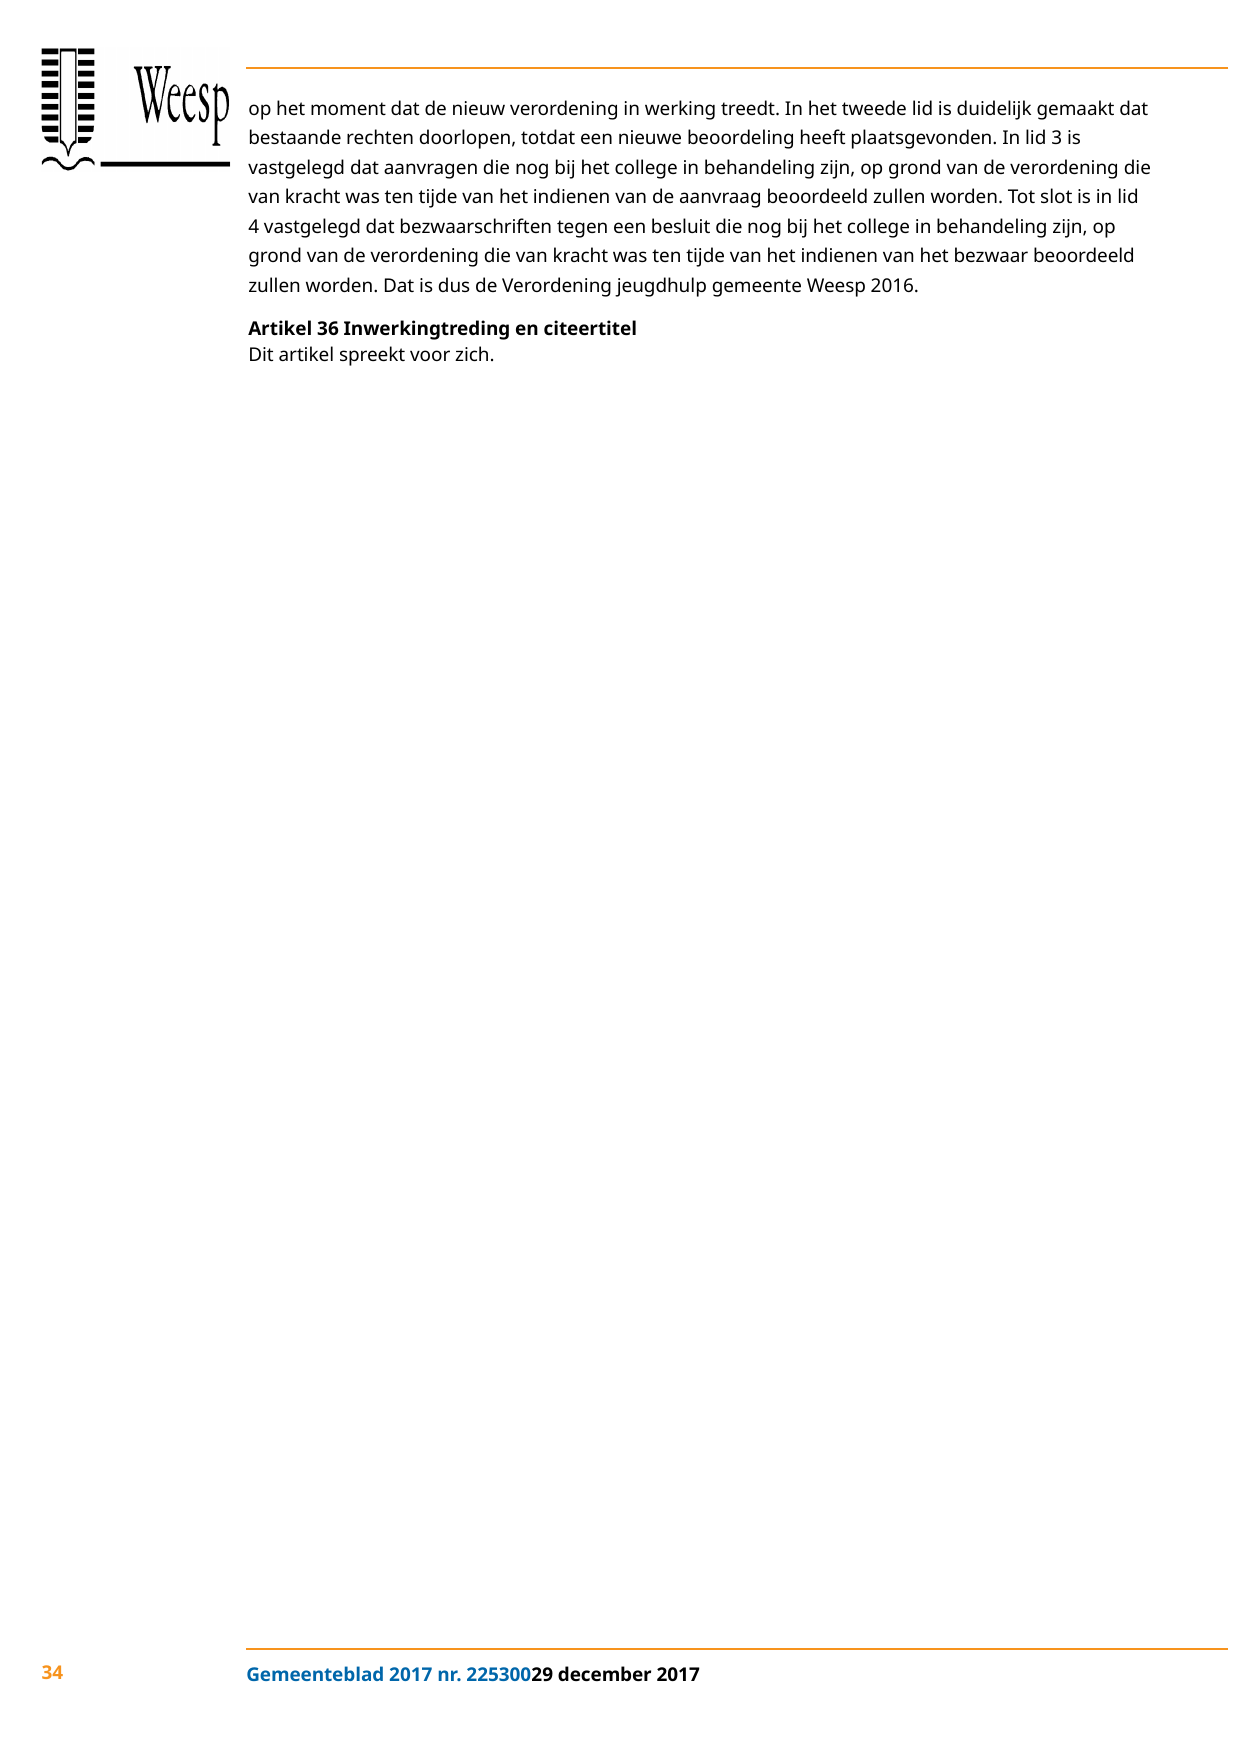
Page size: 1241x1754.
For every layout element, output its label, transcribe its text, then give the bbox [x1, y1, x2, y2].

picture [41, 47, 231, 172]
text Dit artikel spreekt voor zich. [248, 341, 1152, 367]
text op het moment dat de nieuw verordening in werking treedt. In het tweede lid is duidelijk gemaakt dat bestaande rechten doorlopen, totdat een nieuwe beoordeling heeft plaatsgevonden. In lid 3 is vastgelegd dat aanvragen die nog bij het college in behandeling zijn, op grond van de verordening die van kracht was ten tijde van het indienen van de aanvraag beoordeeld zullen worden. Tot slot is in lid 4 vastgelegd dat bezwaarschriften tegen een besluit die nog bij het college in behandeling zijn, op grond van de verordening die van kracht was ten tijde van het indienen van het bezwaar beoordeeld zullen worden. Dat is dus de Verordening jeugdhulp gemeente Weesp 2016. [248, 95, 1152, 298]
text Artikel 36 Inwerkingtreding en citeertitel [248, 315, 1152, 341]
